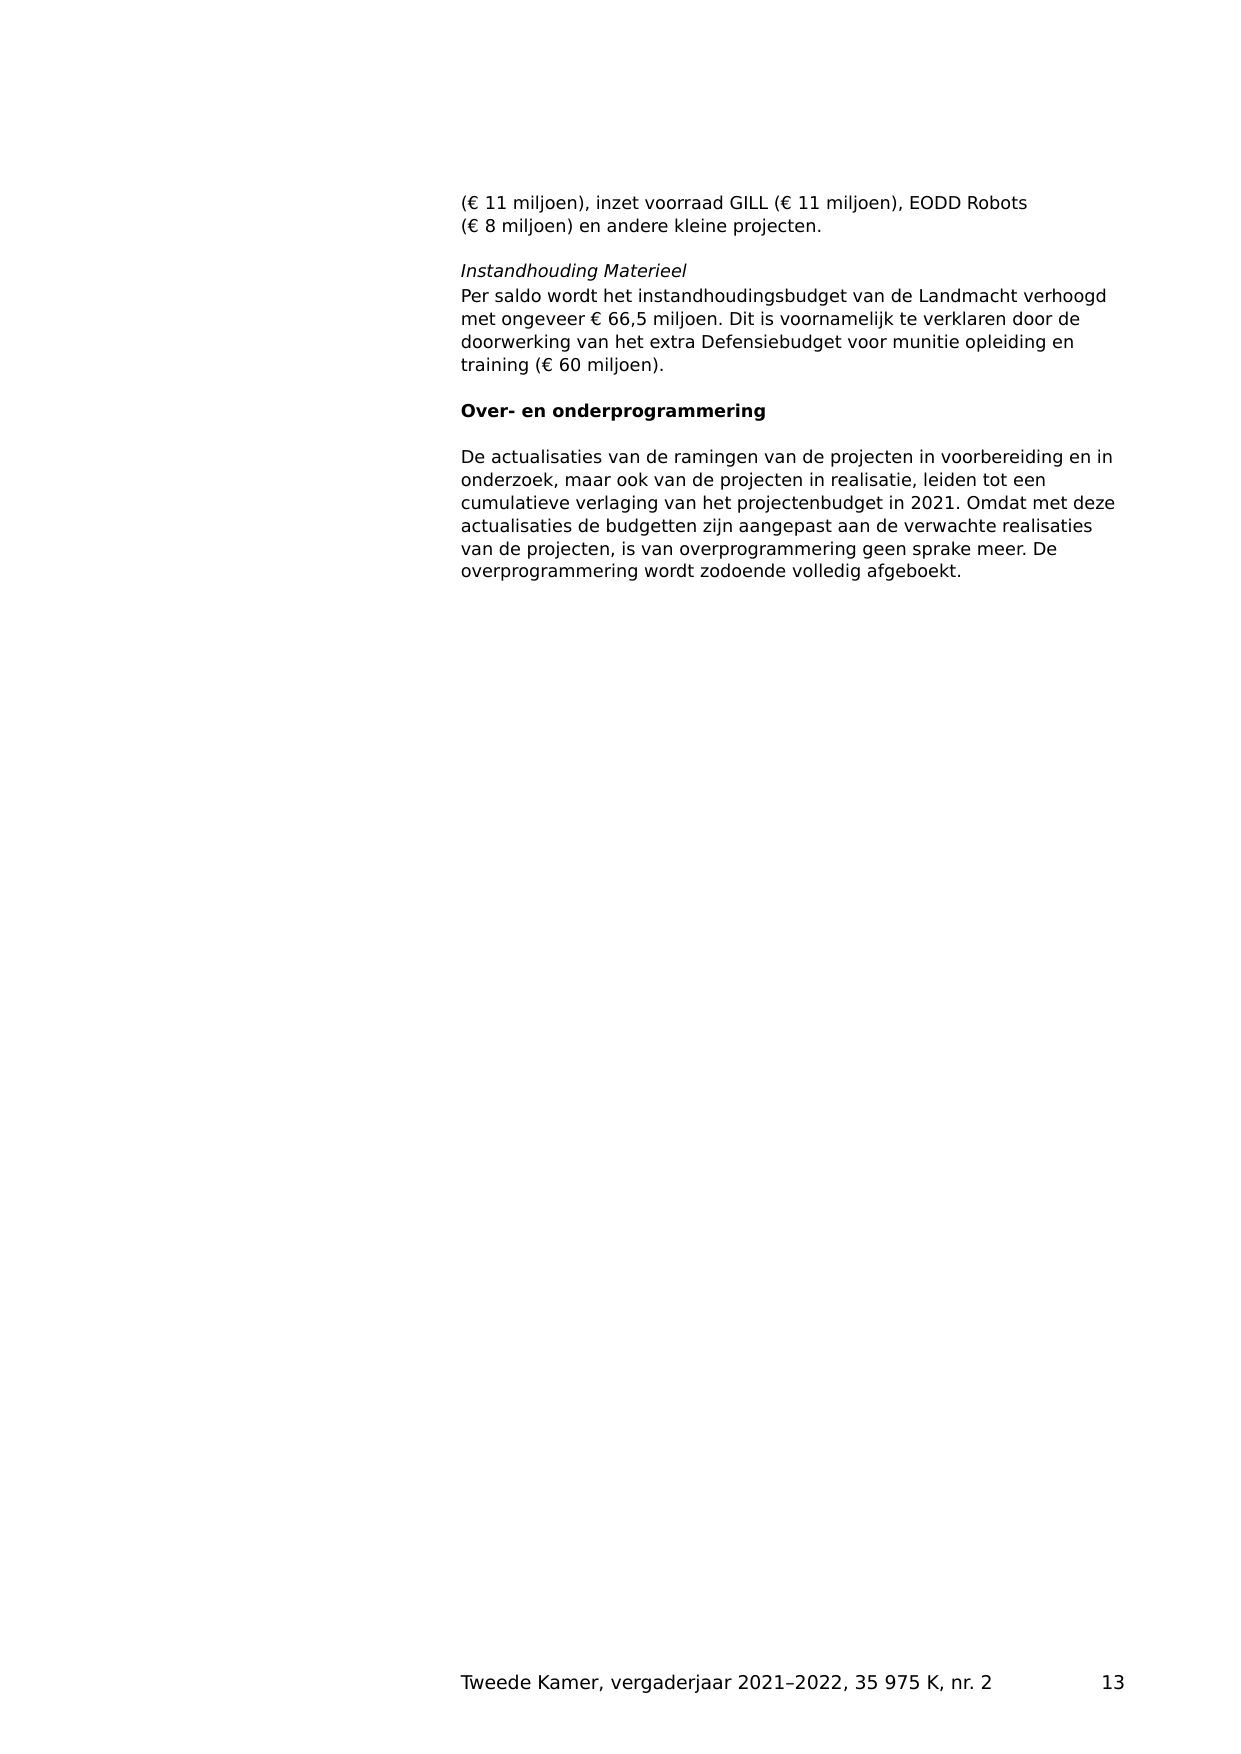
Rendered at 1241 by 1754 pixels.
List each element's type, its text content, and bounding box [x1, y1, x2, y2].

text Instandhouding Materieel [461, 259, 1125, 282]
text Over- en onderprogrammering [461, 399, 1125, 422]
text Per saldo wordt het instandhoudingsbudget van de Landmacht verhoogd met ongeveer € 66,5 miljoen. Dit is voornamelijk te verklaren door de doorwerking van het extra Defensiebudget voor munitie opleiding en training (€ 60 miljoen). [461, 284, 1125, 376]
text De actualisaties van de ramingen van de projecten in voorbereiding en in onderzoek, maar ook van de projecten in realisatie, leiden tot een cumulatieve verlaging van het projectenbudget in 2021. Omdat met deze actualisaties de budgetten zijn aangepast aan de verwachte realisaties van de projecten, is van overprogrammering geen sprake meer. De overprogrammering wordt zodoende volledig afgeboekt. [461, 445, 1125, 582]
text (€ 11 miljoen), inzet voorraad GILL (€ 11 miljoen), EODD Robots (€ 8 miljoen) en andere kleine projecten. [461, 191, 1125, 237]
